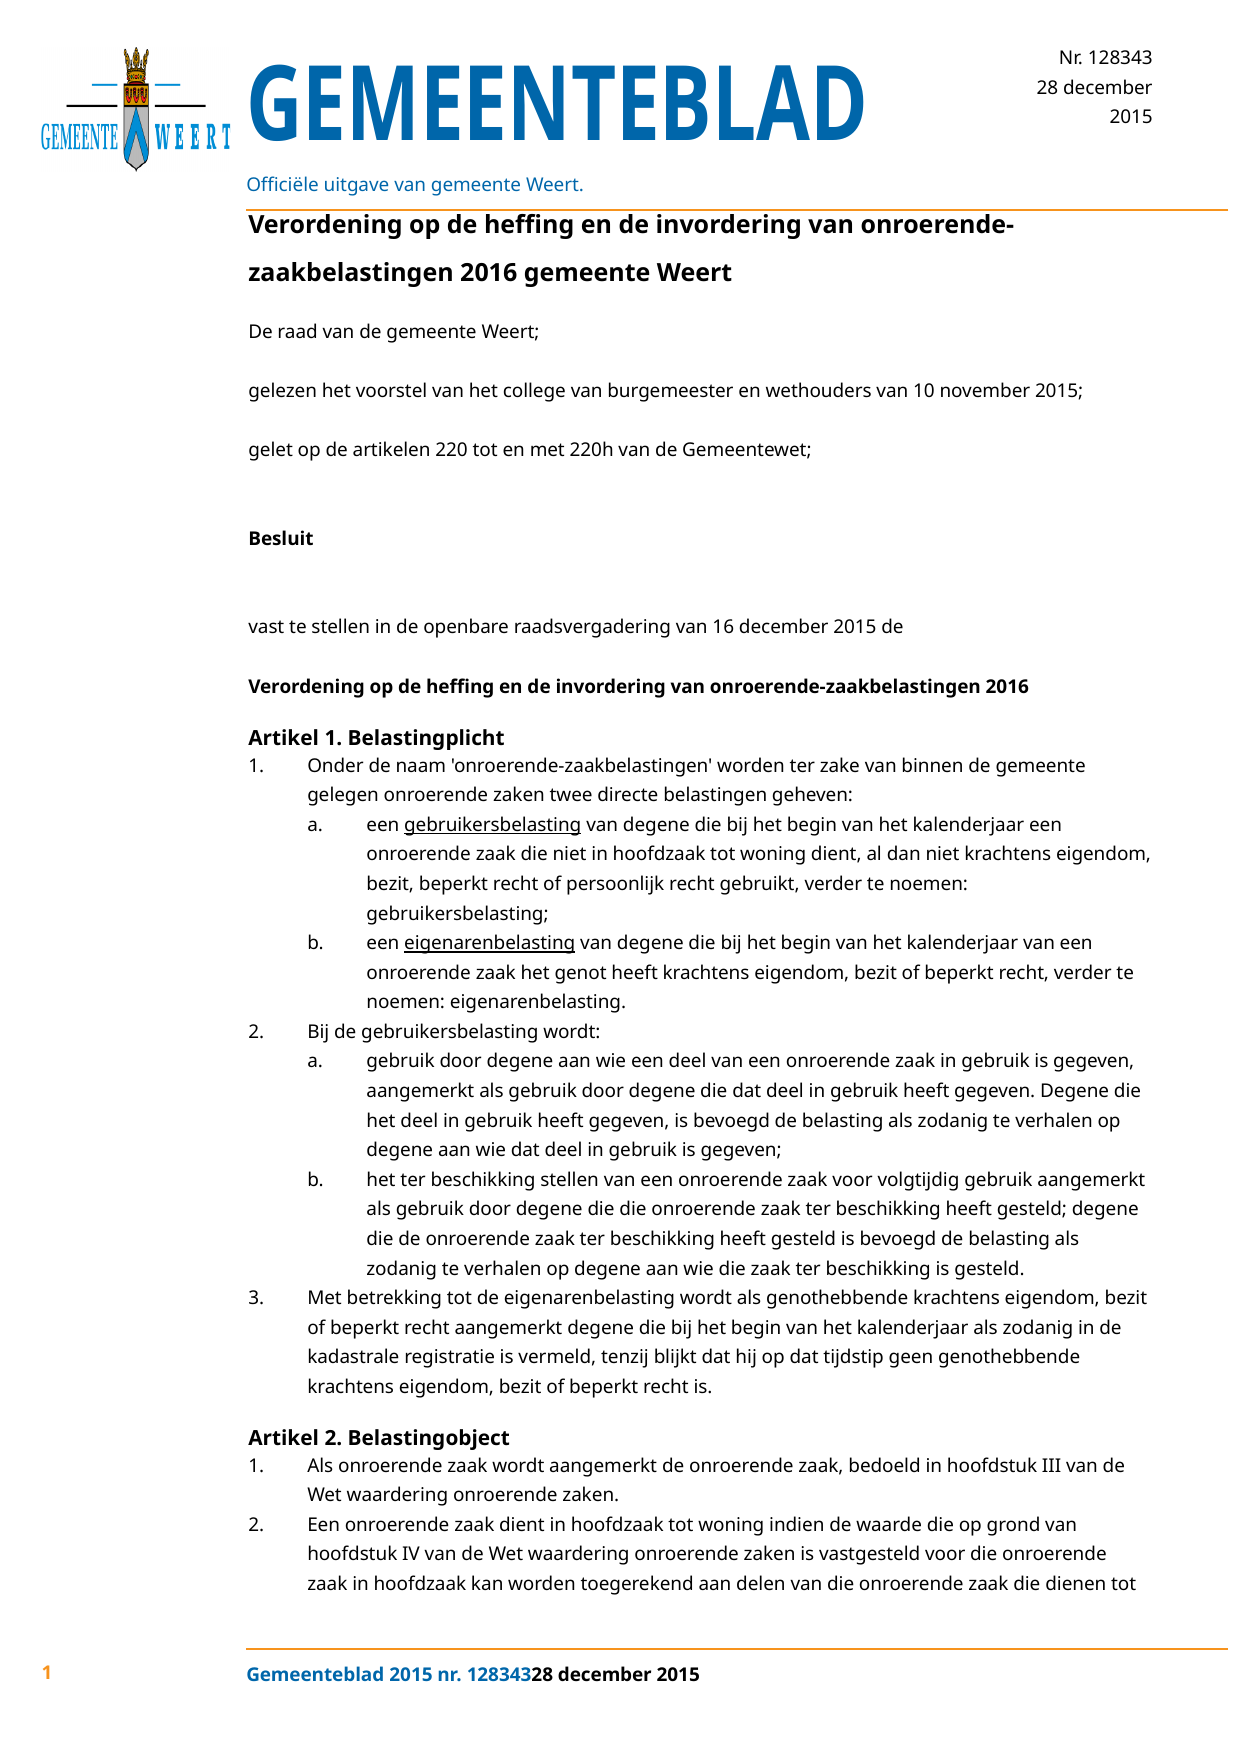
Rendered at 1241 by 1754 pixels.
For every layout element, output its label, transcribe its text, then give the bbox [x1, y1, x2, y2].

list gebruik door degene aan wie een deel van een onroerende zaak in gebruik is gegeven, aangemerkt als gebruik door degene die dat deel in gebruik heeft gegeven. Degene die het deel in gebruik heeft gegeven, is bevoegd de belasting als zodanig te verhalen op degene aan wie dat deel in gebruik is gegeven; [307, 1048, 1152, 1162]
text Artikel 2. Belastingobject [248, 1423, 1152, 1452]
text Besluit [248, 525, 1152, 551]
list Met betrekking tot de eigenarenbelasting wordt als genothebbende krachtens eigendom, bezit of beperkt recht aangemerkt degene die bij het begin van het kalenderjaar als zodanig in de kadastrale registratie is vermeld, tenzij blijkt dat hij op dat tijdstip geen genothebbende krachtens eigendom, bezit of beperkt recht is. [248, 1284, 1152, 1399]
list een gebruikersbelasting van degene die bij het begin van het kalenderjaar een onroerende zaak die niet in hoofdzaak tot woning dient, al dan niet krachtens eigendom, bezit, beperkt recht of persoonlijk recht gebruikt, verder te noemen: gebruikersbelasting; [307, 811, 1152, 925]
text gelet op de artikelen 220 tot en met 220h van de Gemeentewet; [248, 436, 1152, 462]
list Onder de naam 'onroerende-zaakbelastingen' worden ter zake van binnen de gemeente gelegen onroerende zaken twee directe belastingen geheven: [248, 752, 1152, 807]
text Verordening op de heffing en de invordering van onroerende-zaakbelastingen 2016 gemeente Weert [248, 211, 1152, 288]
list een eigenarenbelasting van degene die bij het begin van het kalenderjaar van een onroerende zaak het genot heeft krachtens eigendom, bezit of beperkt recht, verder te noemen: eigenarenbelasting. [307, 929, 1152, 1014]
text De raad van de gemeente Weert; [248, 318, 1152, 344]
list Als onroerende zaak wordt aangemerkt de onroerende zaak, bedoeld in hoofdstuk III van de Wet waardering onroerende zaken. [248, 1452, 1152, 1507]
text Artikel 1. Belastingplicht [248, 723, 1152, 752]
list Een onroerende zaak dient in hoofdzaak tot woning indien de waarde die op grond van hoofdstuk IV van de Wet waardering onroerende zaken is vastgesteld voor die onroerende zaak in hoofdzaak kan worden toegerekend aan delen van die onroerende zaak die dienen tot [248, 1511, 1152, 1596]
text Verordening op de heffing en de invordering van onroerende-zaakbelastingen 2016 [248, 673, 1152, 699]
text gelezen het voorstel van het college van burgemeester en wethouders van 10 november 2015; [248, 377, 1152, 403]
list Bij de gebruikersbelasting wordt: [248, 1018, 1152, 1044]
picture [41, 47, 231, 172]
list het ter beschikking stellen van een onroerende zaak voor volgtijdig gebruik aangemerkt als gebruik door degene die die onroerende zaak ter beschikking heeft gesteld; degene die de onroerende zaak ter beschikking heeft gesteld is bevoegd de belasting als zodanig te verhalen op degene aan wie die zaak ter beschikking is gesteld. [307, 1166, 1152, 1280]
text vast te stellen in de openbare raadsvergadering van 16 december 2015 de [248, 614, 1152, 639]
